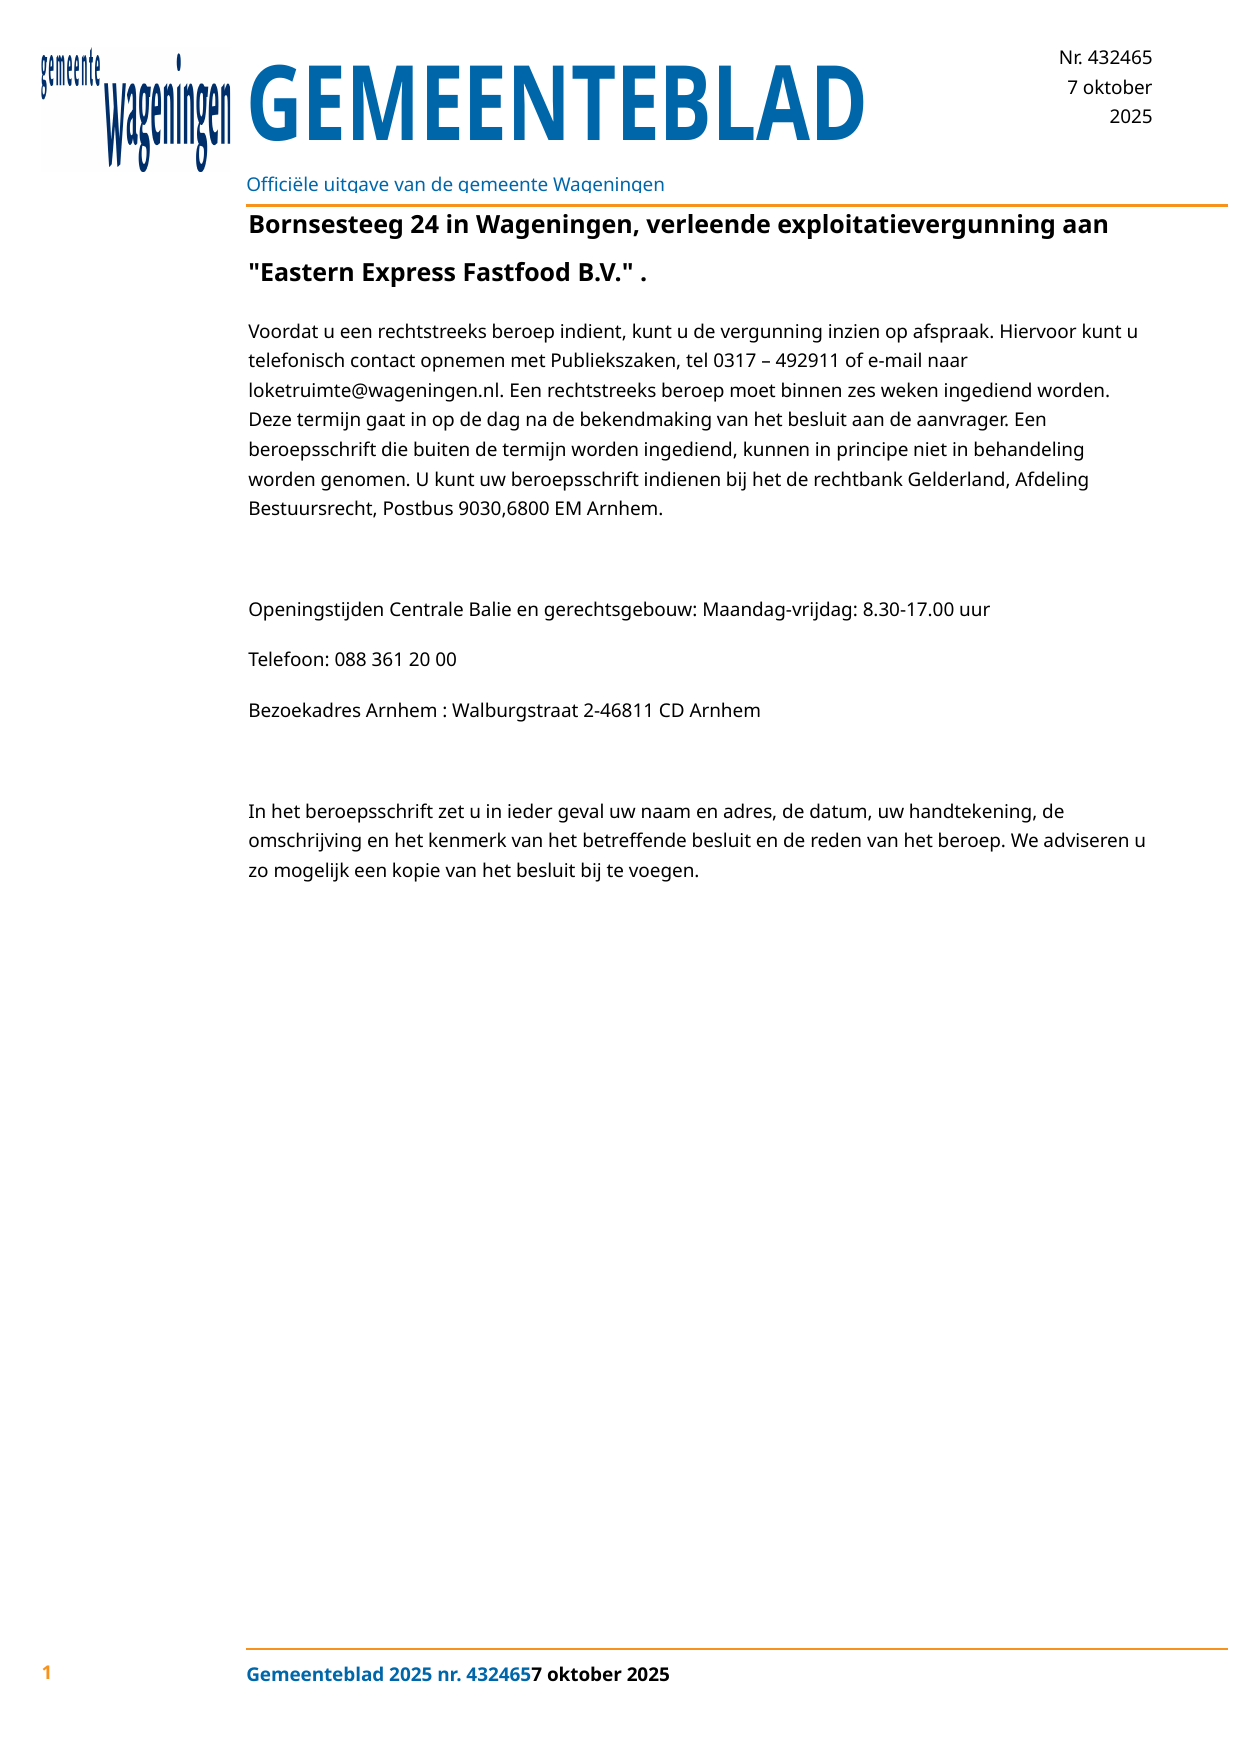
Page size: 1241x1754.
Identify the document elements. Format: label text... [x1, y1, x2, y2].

text Bornsesteeg 24 in Wageningen, verleende exploitatievergunning aan "Eastern Express Fastfood B.V." . [248, 207, 1152, 288]
picture [41, 47, 231, 172]
text Voordat u een rechtstreeks beroep indient, kunt u de vergunning inzien op afspraak. Hiervoor kunt u telefonisch contact opnemen met Publiekszaken, tel 0317 – 492911 of e-mail naar loketruimte@wageningen.nl. Een rechtstreeks beroep moet binnen zes weken ingediend worden. Deze termijn gaat in op de dag na de bekendmaking van het besluit aan de aanvrager. Een beroepsschrift die buiten de termijn worden ingediend, kunnen in principe niet in behandeling worden genomen. U kunt uw beroepsschrift indienen bij het de rechtbank Gelderland, Afdeling Bestuursrecht, Postbus 9030,6800 EM Arnhem. [248, 318, 1152, 521]
text Telefoon: 088 361 20 00 [248, 647, 1152, 672]
text In het beroepsschrift zet u in ieder geval uw naam en adres, de datum, uw handtekening, de omschrijving en het kenmerk van het betreffende besluit en de reden van het beroep. We adviseren u zo mogelijk een kopie van het besluit bij te voegen. [248, 798, 1152, 883]
text Bezoekadres Arnhem : Walburgstraat 2-46811 CD Arnhem [248, 697, 1152, 723]
text Openingstijden Centrale Balie en gerechtsgebouw: Maandag-vrijdag: 8.30-17.00 uur [248, 596, 1152, 622]
